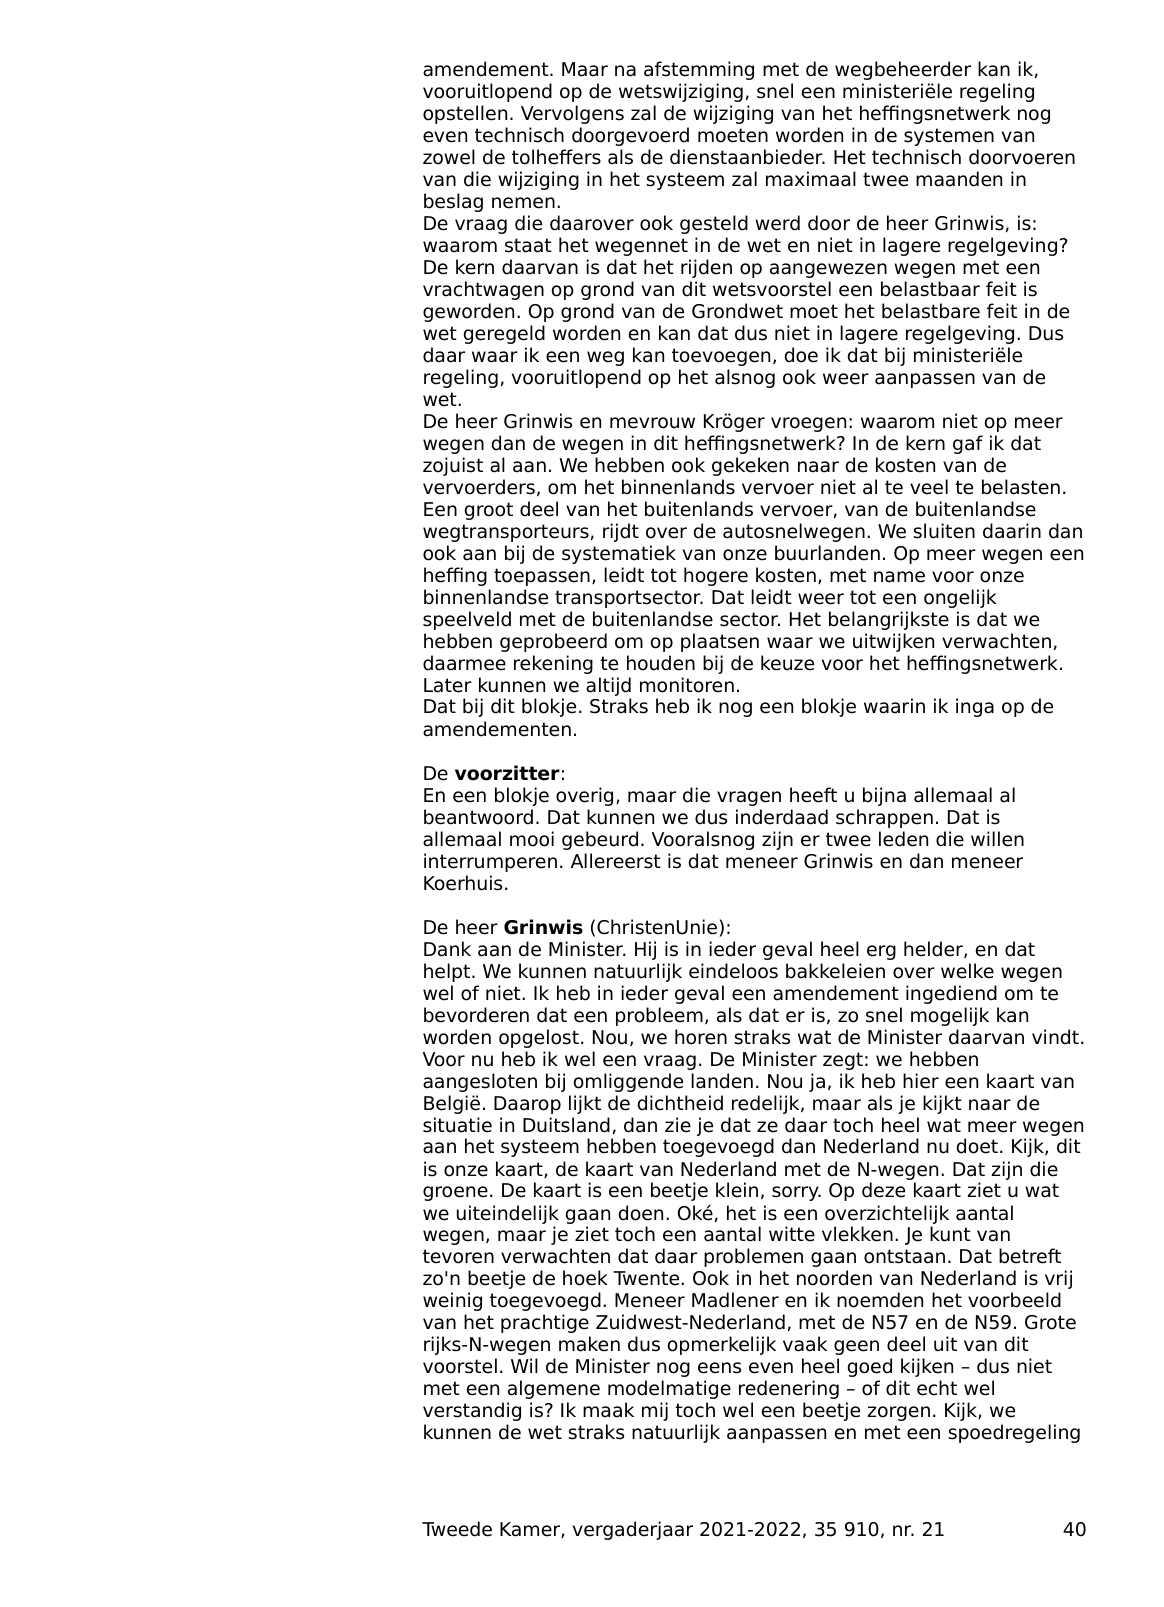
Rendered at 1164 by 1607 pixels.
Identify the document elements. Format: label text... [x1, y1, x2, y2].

text De heer Grinwis en mevrouw Kröger vroegen: waarom niet op meer wegen dan de wegen in dit heffingsnetwerk? In de kern gaf ik dat zojuist al aan. We hebben ook gekeken naar de kosten van de vervoerders, om het binnenlands vervoer niet al te veel te belasten. Een groot deel van het buitenlands vervoer, van de buitenlandse wegtransporteurs, rijdt over de autosnelwegen. We sluiten daarin dan ook aan bij de systematiek van onze buurlanden. Op meer wegen een heffing toepassen, leidt tot hogere kosten, met name voor onze binnenlandse transportsector. Dat leidt weer tot een ongelijk speelveld met de buitenlandse sector. Het belangrijkste is dat we hebben geprobeerd om op plaatsen waar we uitwijken verwachten, daarmee rekening te houden bij de keuze voor het heffingsnetwerk. Later kunnen we altijd monitoren. [422, 411, 1087, 696]
text En een blokje overig, maar die vragen heeft u bijna allemaal al beantwoord. Dat kunnen we dus inderdaad schrappen. Dat is allemaal mooi gebeurd. Vooralsnog zijn er twee leden die willen interrumperen. Allereerst is dat meneer Grinwis en dan meneer Koerhuis. [422, 784, 1087, 894]
text Voor nu heb ik wel een vraag. De Minister zegt: we hebben aangesloten bij omliggende landen. Nou ja, ik heb hier een kaart van België. Daarop lijkt de dichtheid redelijk, maar als je kijkt naar de situatie in Duitsland, dan zie je dat ze daar toch heel wat meer wegen aan het systeem hebben toegevoegd dan Nederland nu doet. Kijk, dit is onze kaart, de kaart van Nederland met de N-wegen. Dat zijn die groene. De kaart is een beetje klein, sorry. Op deze kaart ziet u wat we uiteindelijk gaan doen. Oké, het is een overzichtelijk aantal wegen, maar je ziet toch een aantal witte vlekken. Je kunt van tevoren verwachten dat daar problemen gaan ontstaan. Dat betreft zo'n beetje de hoek Twente. Ook in het noorden van Nederland is vrij weinig toegevoegd. Meneer Madlener en ik noemden het voorbeeld van het prachtige Zuidwest-Nederland, met de N57 en de N59. Grote rijks-N-wegen maken dus opmerkelijk vaak geen deel uit van dit voorstel. Wil de Minister nog eens even heel goed kijken – dus niet met een algemene modelmatige redenering – of dit echt wel verstandig is? Ik maak mij toch wel een beetje zorgen. Kijk, we kunnen de wet straks natuurlijk aanpassen en met een spoedregeling [422, 1048, 1087, 1444]
text amendement. Maar na afstemming met de wegbeheerder kan ik, vooruitlopend op de wetswijziging, snel een ministeriële regeling opstellen. Vervolgens zal de wijziging van het heffingsnetwerk nog even technisch doorgevoerd moeten worden in de systemen van zowel de tolheffers als de dienstaanbieder. Het technisch doorvoeren van die wijziging in het systeem zal maximaal twee maanden in beslag nemen. [422, 59, 1087, 213]
text Dank aan de Minister. Hij is in ieder geval heel erg helder, en dat helpt. We kunnen natuurlijk eindeloos bakkeleien over welke wegen wel of niet. Ik heb in ieder geval een amendement ingediend om te bevorderen dat een probleem, als dat er is, zo snel mogelijk kan worden opgelost. Nou, we horen straks wat de Minister daarvan vindt. [422, 939, 1087, 1048]
text De voorzitter: [422, 763, 1087, 784]
text De vraag die daarover ook gesteld werd door de heer Grinwis, is: waarom staat het wegennet in de wet en niet in lagere regelgeving? De kern daarvan is dat het rijden op aangewezen wegen met een vrachtwagen op grond van dit wetsvoorstel een belastbaar feit is geworden. Op grond van de Grondwet moet het belastbare feit in de wet geregeld worden en kan dat dus niet in lagere regelgeving. Dus daar waar ik een weg kan toevoegen, doe ik dat bij ministeriële regeling, vooruitlopend op het alsnog ook weer aanpassen van de wet. [422, 213, 1087, 411]
text Dat bij dit blokje. Straks heb ik nog een blokje waarin ik inga op de amendementen. [422, 696, 1087, 740]
text De heer Grinwis (ChristenUnie): [422, 917, 1087, 939]
